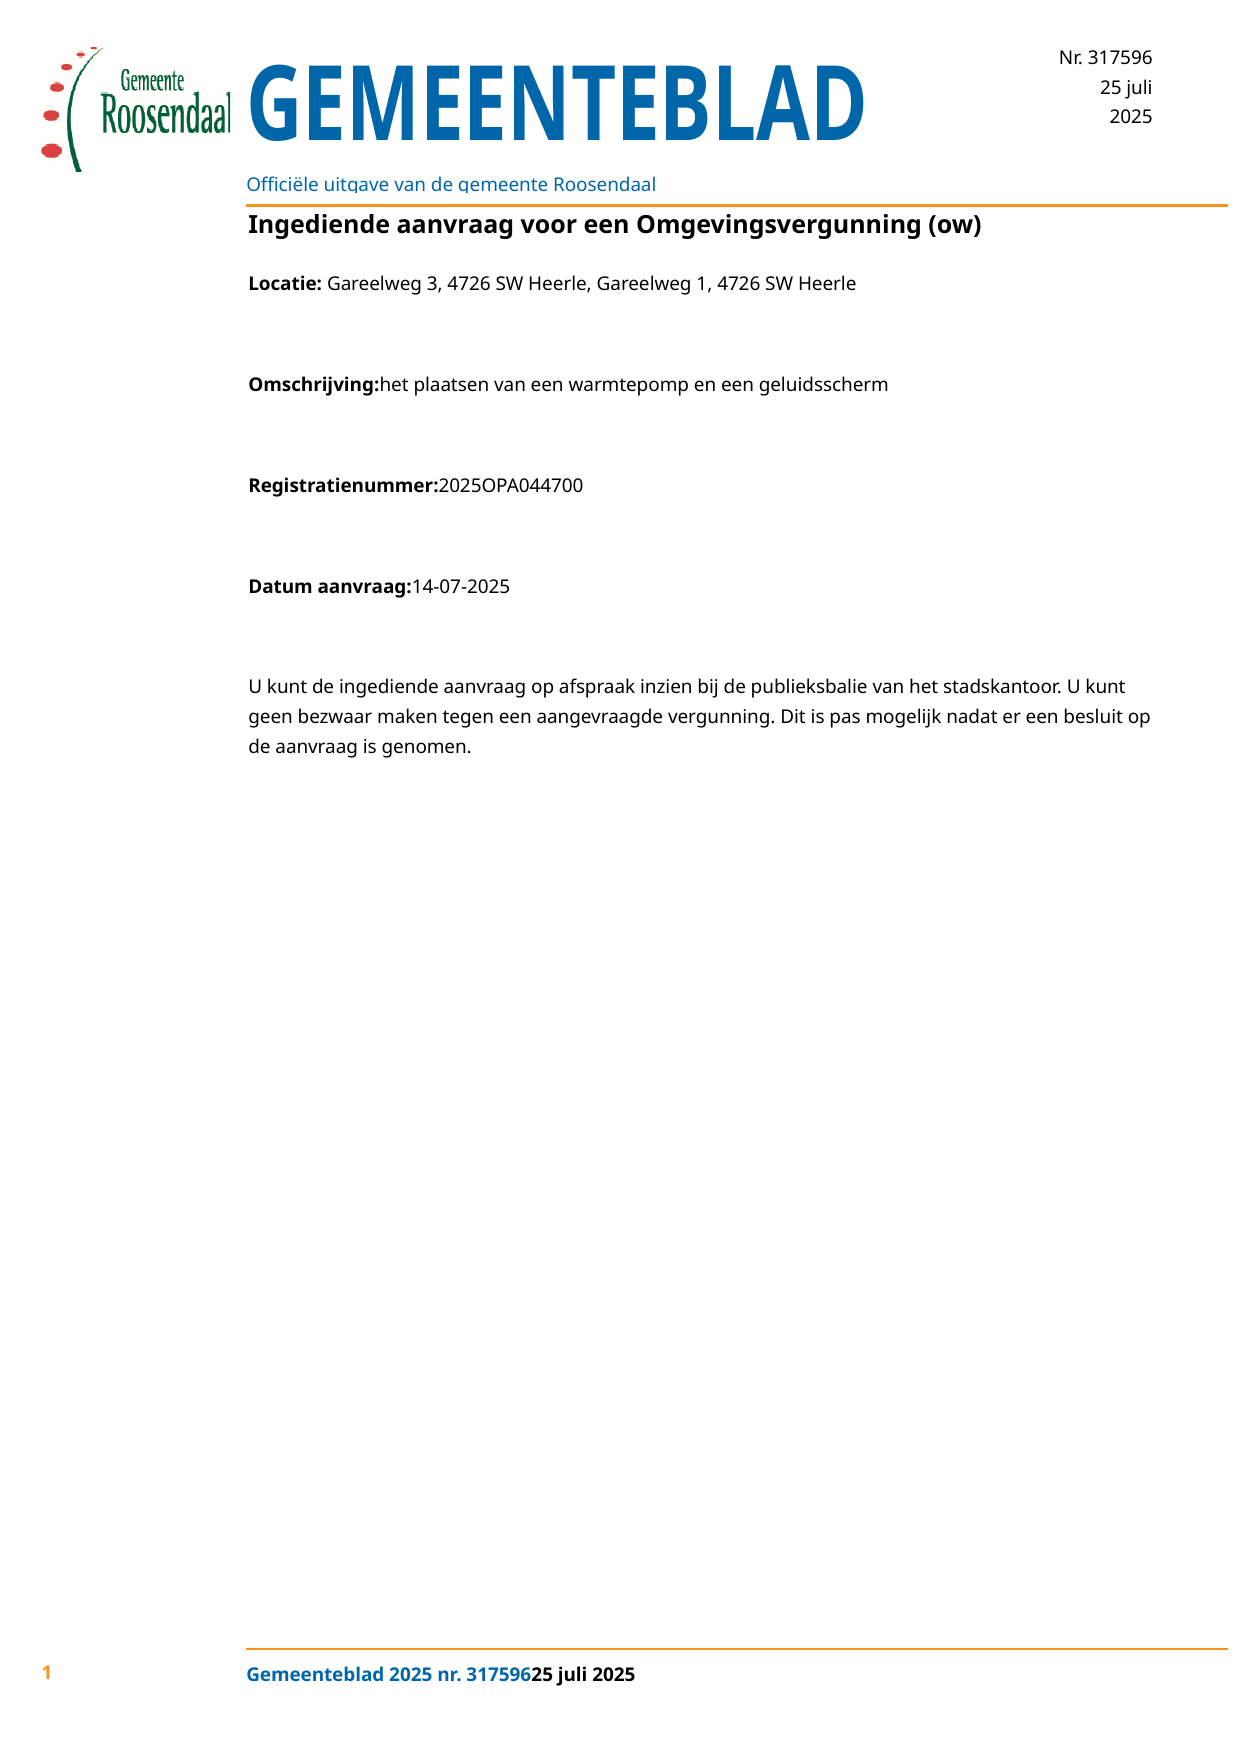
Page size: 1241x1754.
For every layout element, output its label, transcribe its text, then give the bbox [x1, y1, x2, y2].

text Ingediende aanvraag voor een Omgevingsvergunning (ow) [248, 207, 1152, 241]
text Omschrijving:het plaatsen van een warmtepomp en een geluidsscherm [248, 371, 1152, 397]
picture [41, 47, 231, 172]
text Locatie: Gareelweg 3, 4726 SW Heerle, Gareelweg 1, 4726 SW Heerle [248, 270, 1152, 296]
text Registratienummer:2025OPA044700 [248, 472, 1152, 498]
text Datum aanvraag:14-07-2025 [248, 573, 1152, 598]
text U kunt de ingediende aanvraag op afspraak inzien bij de publieksbalie van het stadskantoor. U kunt geen bezwaar maken tegen een aangevraagde vergunning. Dit is pas mogelijk nadat er een besluit op de aanvraag is genomen. [248, 674, 1152, 758]
